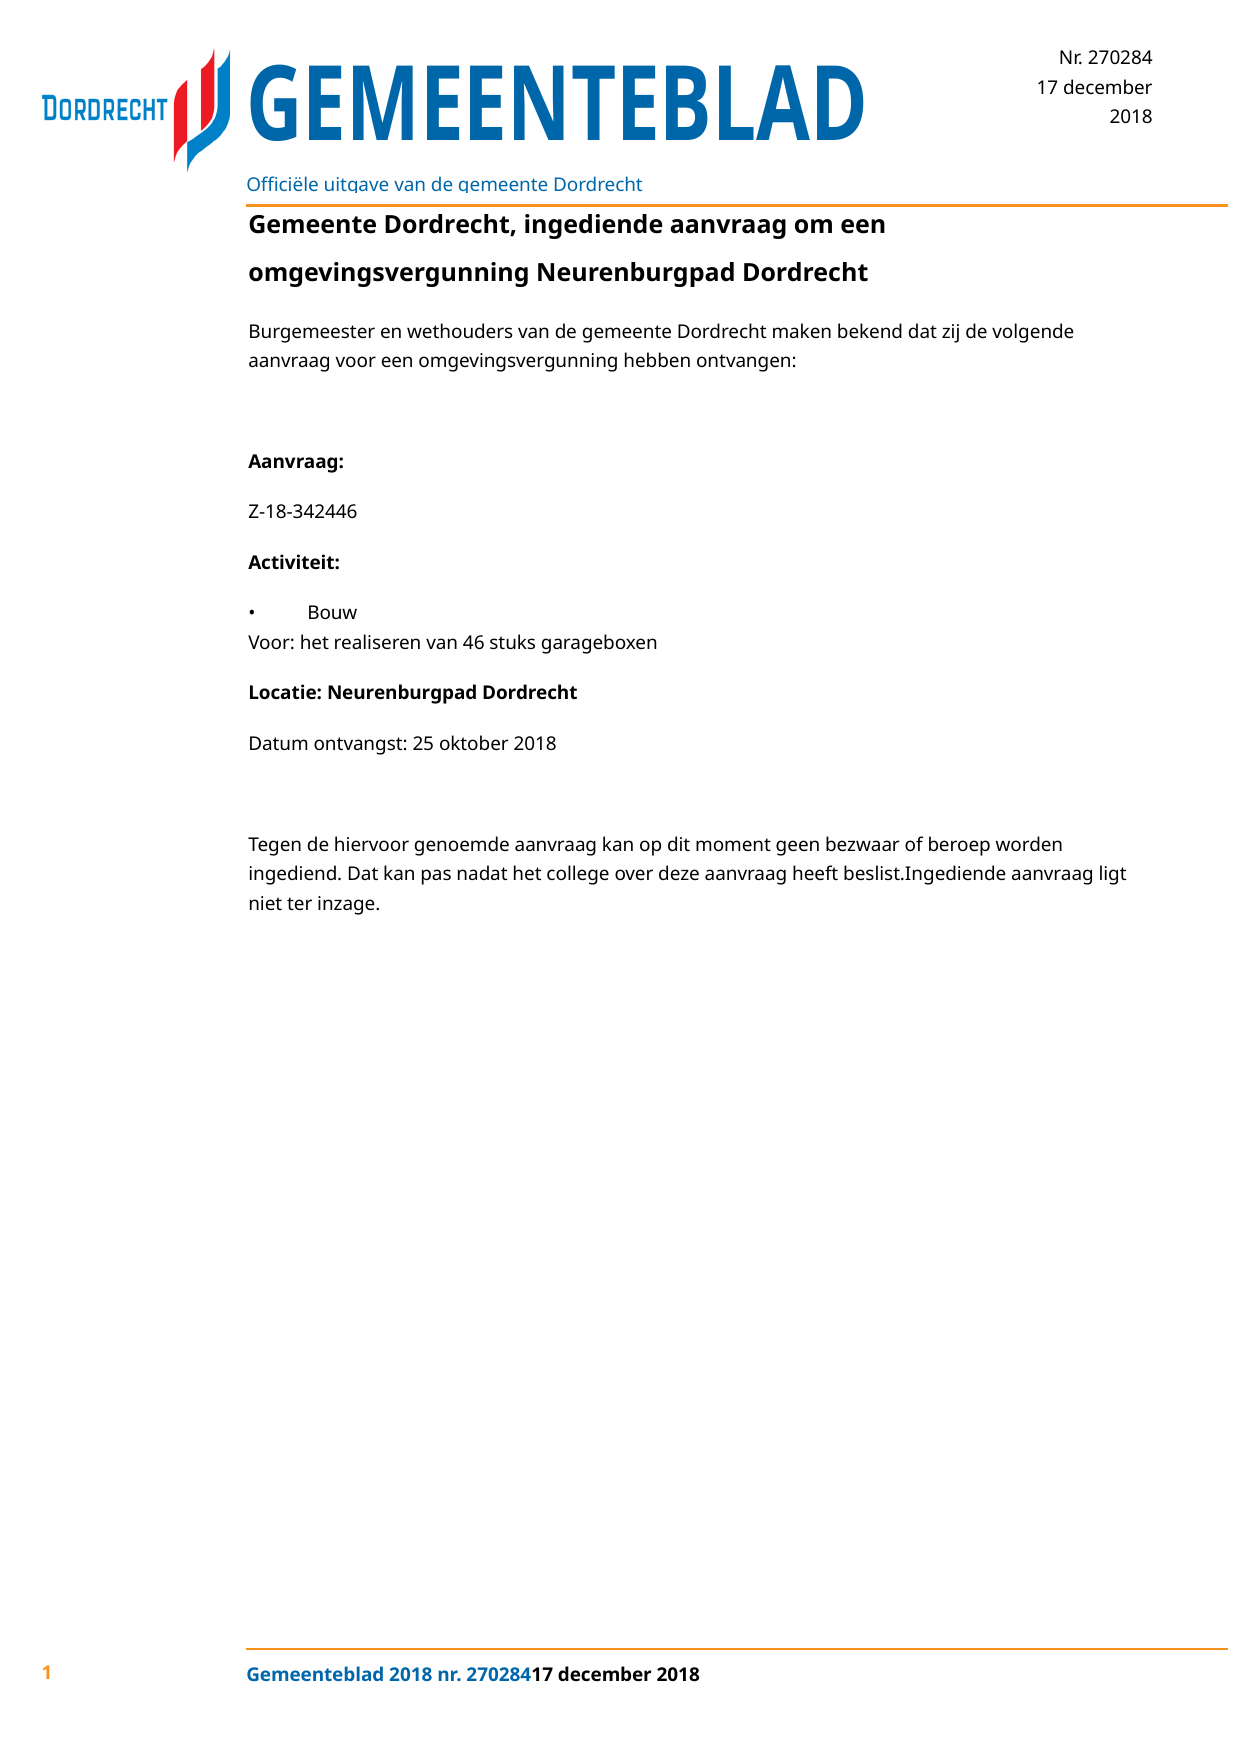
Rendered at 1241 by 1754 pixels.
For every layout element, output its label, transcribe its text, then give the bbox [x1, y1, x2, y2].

text Tegen de hiervoor genoemde aanvraag kan op dit moment geen bezwaar of beroep worden ingediend. Dat kan pas nadat het college over deze aanvraag heeft beslist.Ingediende aanvraag ligt niet ter inzage. [248, 831, 1152, 916]
text Activiteit: [248, 549, 1152, 575]
text Voor: het realiseren van 46 stuks garageboxen [248, 629, 1152, 655]
picture [41, 47, 231, 172]
text Datum ontvangst: 25 oktober 2018 [248, 730, 1152, 756]
text Burgemeester en wethouders van de gemeente Dordrecht maken bekend dat zij de volgende aanvraag voor een omgevingsvergunning hebben ontvangen: [248, 318, 1152, 373]
list Bouw [248, 599, 1152, 625]
text Gemeente Dordrecht, ingediende aanvraag om een omgevingsvergunning Neurenburgpad Dordrecht [248, 207, 1152, 288]
text Locatie: Neurenburgpad Dordrecht [248, 679, 1152, 705]
text Aanvraag: [248, 448, 1152, 474]
text Z-18-342446 [248, 499, 1152, 524]
